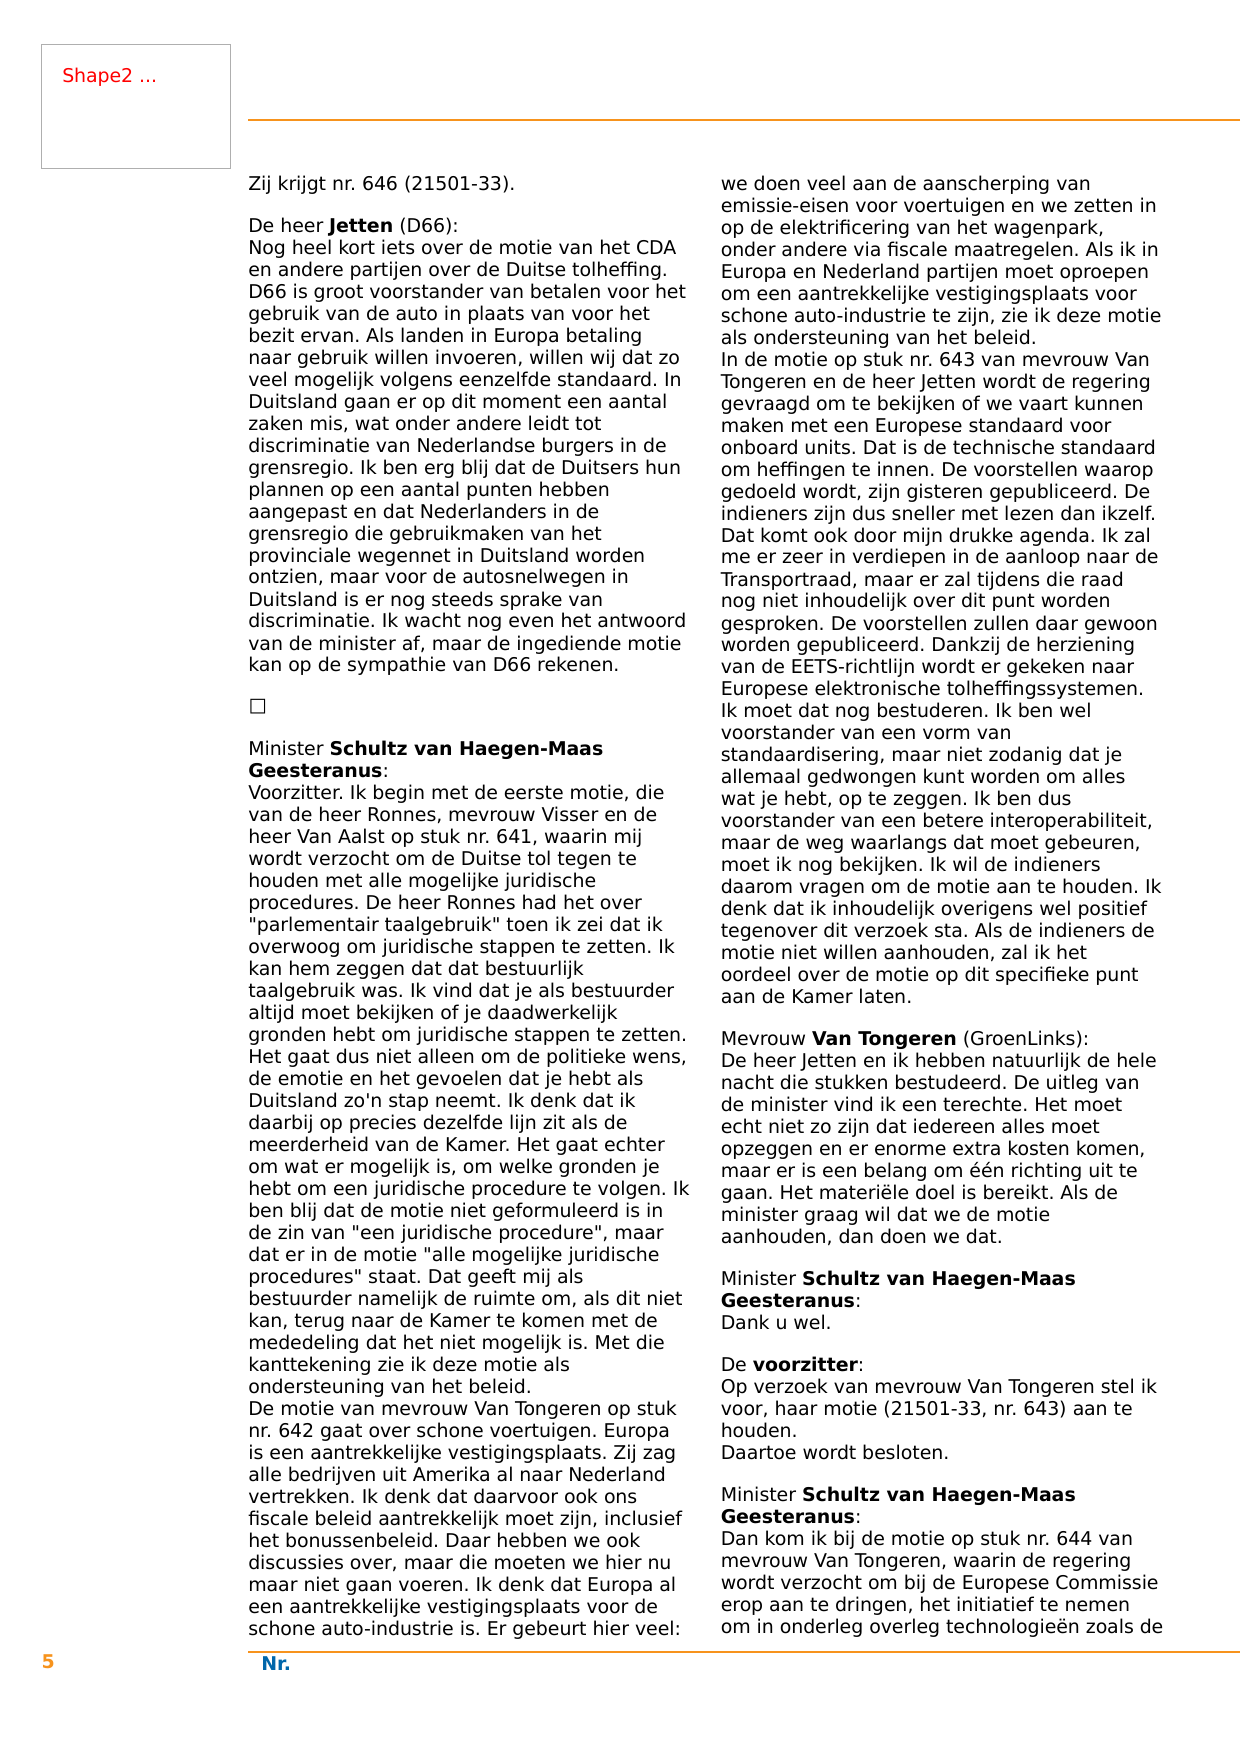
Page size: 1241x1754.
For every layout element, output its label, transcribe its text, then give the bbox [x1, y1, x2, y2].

text Zij krijgt nr. 646 (21501-33). [248, 173, 691, 195]
text Voorzitter. Ik begin met de eerste motie, die van de heer Ronnes, mevrouw Visser en de heer Van Aalst op stuk nr. 641, waarin mij wordt verzocht om de Duitse tol tegen te houden met alle mogelijke juridische procedures. De heer Ronnes had het over "parlementair taalgebruik" toen ik zei dat ik overwoog om juridische stappen te zetten. Ik kan hem zeggen dat dat bestuurlijk taalgebruik was. Ik vind dat je als bestuurder altijd moet bekijken of je daadwerkelijk gronden hebt om juridische stappen te zetten. Het gaat dus niet alleen om de politieke wens, de emotie en het gevoelen dat je hebt als Duitsland zo'n stap neemt. Ik denk dat ik daarbij op precies dezelfde lijn zit als de meerderheid van de Kamer. Het gaat echter om wat er mogelijk is, om welke gronden je hebt om een juridische procedure te volgen. Ik ben blij dat de motie niet geformuleerd is in de zin van "een juridische procedure", maar dat er in de motie "alle mogelijke juridische procedures" staat. Dat geeft mij als bestuurder namelijk de ruimte om, als dit niet kan, terug naar de Kamer te komen met de mededeling dat het niet mogelijk is. Met die kanttekening zie ik deze motie als ondersteuning van het beleid. [248, 782, 691, 1398]
text In de motie op stuk nr. 643 van mevrouw Van Tongeren en de heer Jetten wordt de regering gevraagd om te bekijken of we vaart kunnen maken met een Europese standaard voor onboard units. Dat is de technische standaard om heffingen te innen. De voorstellen waarop gedoeld wordt, zijn gisteren gepubliceerd. De indieners zijn dus sneller met lezen dan ikzelf. Dat komt ook door mijn drukke agenda. Ik zal me er zeer in verdiepen in de aanloop naar de Transportraad, maar er zal tijdens die raad nog niet inhoudelijk over dit punt worden gesproken. De voorstellen zullen daar gewoon worden gepubliceerd. Dankzij de herziening van de EETS-richtlijn wordt er gekeken naar Europese elektronische tolheffingssystemen. Ik moet dat nog bestuderen. Ik ben wel voorstander van een vorm van standaardisering, maar niet zodanig dat je allemaal gedwongen kunt worden om alles wat je hebt, op te zeggen. Ik ben dus voorstander van een betere interoperabiliteit, maar de weg waarlangs dat moet gebeuren, moet ik nog bekijken. Ik wil de indieners daarom vragen om de motie aan te houden. Ik denk dat ik inhoudelijk overigens wel positief tegenover dit verzoek sta. Als de indieners de motie niet willen aanhouden, zal ik het oordeel over de motie op dit specifieke punt aan de Kamer laten. [721, 349, 1163, 1008]
text De motie van mevrouw Van Tongeren op stuk nr. 642 gaat over schone voertuigen. Europa is een aantrekkelijke vestigingsplaats. Zij zag alle bedrijven uit Amerika al naar Nederland vertrekken. Ik denk dat daarvoor ook ons fiscale beleid aantrekkelijk moet zijn, inclusief het bonussenbeleid. Daar hebben we ook discussies over, maar die moeten we hier nu maar niet gaan voeren. Ik denk dat Europa al een aantrekkelijke vestigingsplaats voor de schone auto-industrie is. Er gebeurt hier veel: [248, 1398, 691, 1639]
text Dank u wel. [721, 1312, 1163, 1334]
text Minister Schultz van Haegen-Maas Geesteranus: [248, 738, 691, 782]
text Mevrouw Van Tongeren (GroenLinks): [721, 1028, 1163, 1050]
text Dan kom ik bij de motie op stuk nr. 644 van mevrouw Van Tongeren, waarin de regering wordt verzocht om bij de Europese Commissie erop aan te dringen, het initiatief te nemen om in onderleg overleg technologieën zoals de [721, 1528, 1163, 1637]
text Daartoe wordt besloten. [721, 1442, 1163, 1464]
text De voorzitter: [721, 1354, 1163, 1376]
text ⬜ [248, 696, 691, 718]
text Minister Schultz van Haegen-Maas Geesteranus: [721, 1268, 1163, 1312]
text De heer Jetten en ik hebben natuurlijk de hele nacht die stukken bestudeerd. De uitleg van de minister vind ik een terechte. Het moet echt niet zo zijn dat iedereen alles moet opzeggen en er enorme extra kosten komen, maar er is een belang om één richting uit te gaan. Het materiële doel is bereikt. Als de minister graag wil dat we de motie aanhouden, dan doen we dat. [721, 1050, 1163, 1248]
text De heer Jetten (D66): [248, 215, 691, 237]
text Minister Schultz van Haegen-Maas Geesteranus: [721, 1484, 1163, 1528]
text we doen veel aan de aanscherping van emissie-eisen voor voertuigen en we zetten in op de elektrificering van het wagenpark, onder andere via fiscale maatregelen. Als ik in Europa en Nederland partijen moet oproepen om een aantrekkelijke vestigingsplaats voor schone auto-industrie te zijn, zie ik deze motie als ondersteuning van het beleid. [721, 173, 1163, 349]
text Nog heel kort iets over de motie van het CDA en andere partijen over de Duitse tolheffing. D66 is groot voorstander van betalen voor het gebruik van de auto in plaats van voor het bezit ervan. Als landen in Europa betaling naar gebruik willen invoeren, willen wij dat zo veel mogelijk volgens eenzelfde standaard. In Duitsland gaan er op dit moment een aantal zaken mis, wat onder andere leidt tot discriminatie van Nederlandse burgers in de grensregio. Ik ben erg blij dat de Duitsers hun plannen op een aantal punten hebben aangepast en dat Nederlanders in de grensregio die gebruikmaken van het provinciale wegennet in Duitsland worden ontzien, maar voor de autosnelwegen in Duitsland is er nog steeds sprake van discriminatie. Ik wacht nog even het antwoord van de minister af, maar de ingediende motie kan op de sympathie van D66 rekenen. [248, 237, 691, 676]
text Op verzoek van mevrouw Van Tongeren stel ik voor, haar motie (21501-33, nr. 643) aan te houden. [721, 1376, 1163, 1442]
